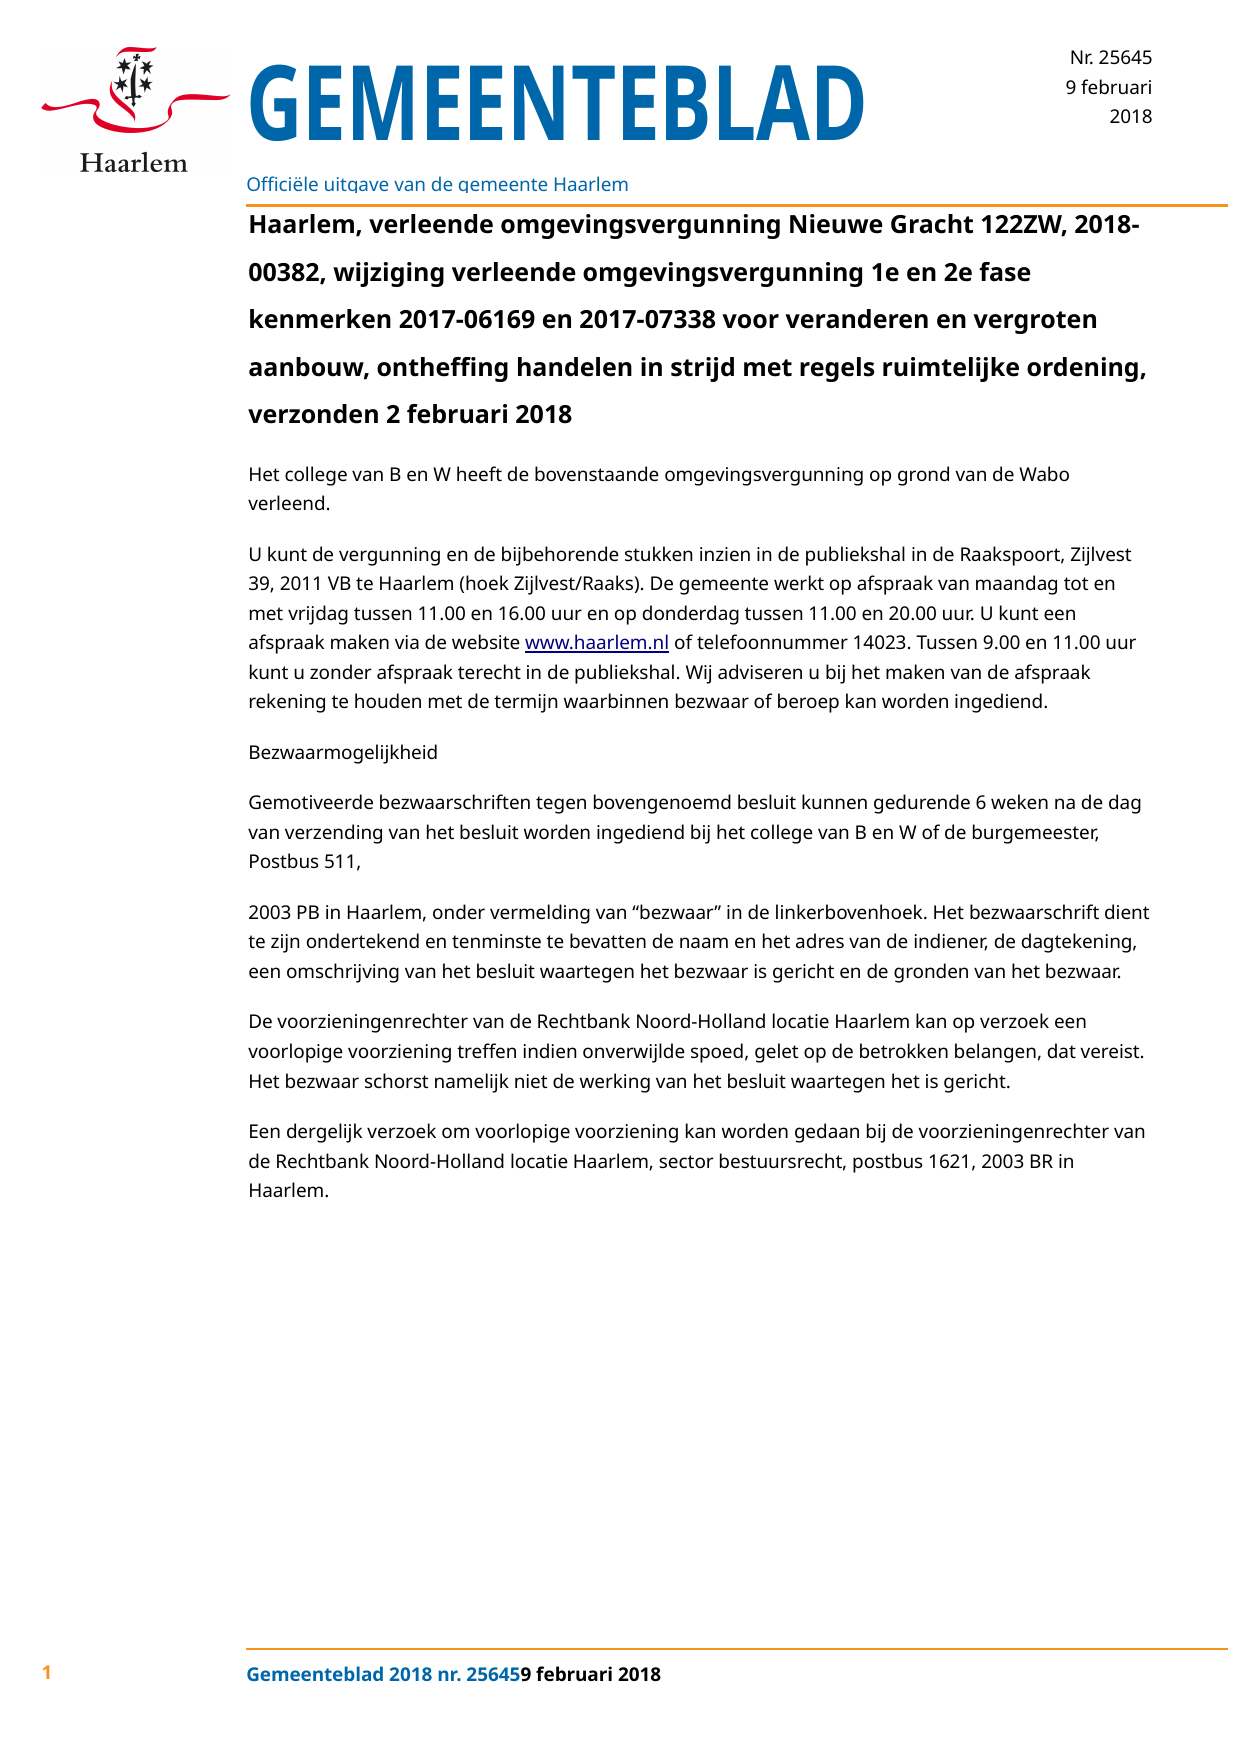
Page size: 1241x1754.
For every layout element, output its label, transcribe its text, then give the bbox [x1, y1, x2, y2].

text Een dergelijk verzoek om voorlopige voorziening kan worden gedaan bij de voorzieningenrechter van de Rechtbank Noord-Holland locatie Haarlem, sector bestuursrecht, postbus 1621, 2003 BR in Haarlem. [248, 1118, 1152, 1203]
text U kunt de vergunning en de bijbehorende stukken inzien in de publiekshal in de Raakspoort, Zijlvest 39, 2011 VB te Haarlem (hoek Zijlvest/Raaks). De gemeente werkt op afspraak van maandag tot en met vrijdag tussen 11.00 en 16.00 uur en op donderdag tussen 11.00 en 20.00 uur. U kunt een afspraak maken via de website www.haarlem.nl of telefoonnummer 14023. Tussen 9.00 en 11.00 uur kunt u zonder afspraak terecht in de publiekshal. Wij adviseren u bij het maken van de afspraak rekening te houden met de termijn waarbinnen bezwaar of beroep kan worden ingediend. [248, 541, 1152, 714]
text Gemotiveerde bezwaarschriften tegen bovengenoemd besluit kunnen gedurende 6 weken na de dag van verzending van het besluit worden ingediend bij het college van B en W of de burgemeester, Postbus 511, [248, 789, 1152, 874]
text 2003 PB in Haarlem, onder vermelding van “bezwaar” in de linkerbovenhoek. Het bezwaarschrift dient te zijn ondertekend en tenminste te bevatten de naam en het adres van de indiener, de dagtekening, een omschrijving van het besluit waartegen het bezwaar is gericht en de gronden van het bezwaar. [248, 899, 1152, 984]
text De voorzieningenrechter van de Rechtbank Noord-Holland locatie Haarlem kan op verzoek een voorlopige voorziening treffen indien onverwijlde spoed, gelet op de betrokken belangen, dat vereist. Het bezwaar schorst namelijk niet de werking van het besluit waartegen het is gericht. [248, 1009, 1152, 1093]
text Bezwaarmogelijkheid [248, 739, 1152, 765]
picture [41, 47, 231, 172]
text Haarlem, verleende omgevingsvergunning Nieuwe Gracht 122ZW, 2018-00382, wijziging verleende omgevingsvergunning 1e en 2e fase kenmerken 2017-06169 en 2017-07338 voor veranderen en vergroten aanbouw, ontheffing handelen in strijd met regels ruimtelijke ordening, verzonden 2 februari 2018 [248, 207, 1152, 431]
text Het college van B en W heeft de bovenstaande omgevingsvergunning op grond van de Wabo verleend. [248, 461, 1152, 516]
